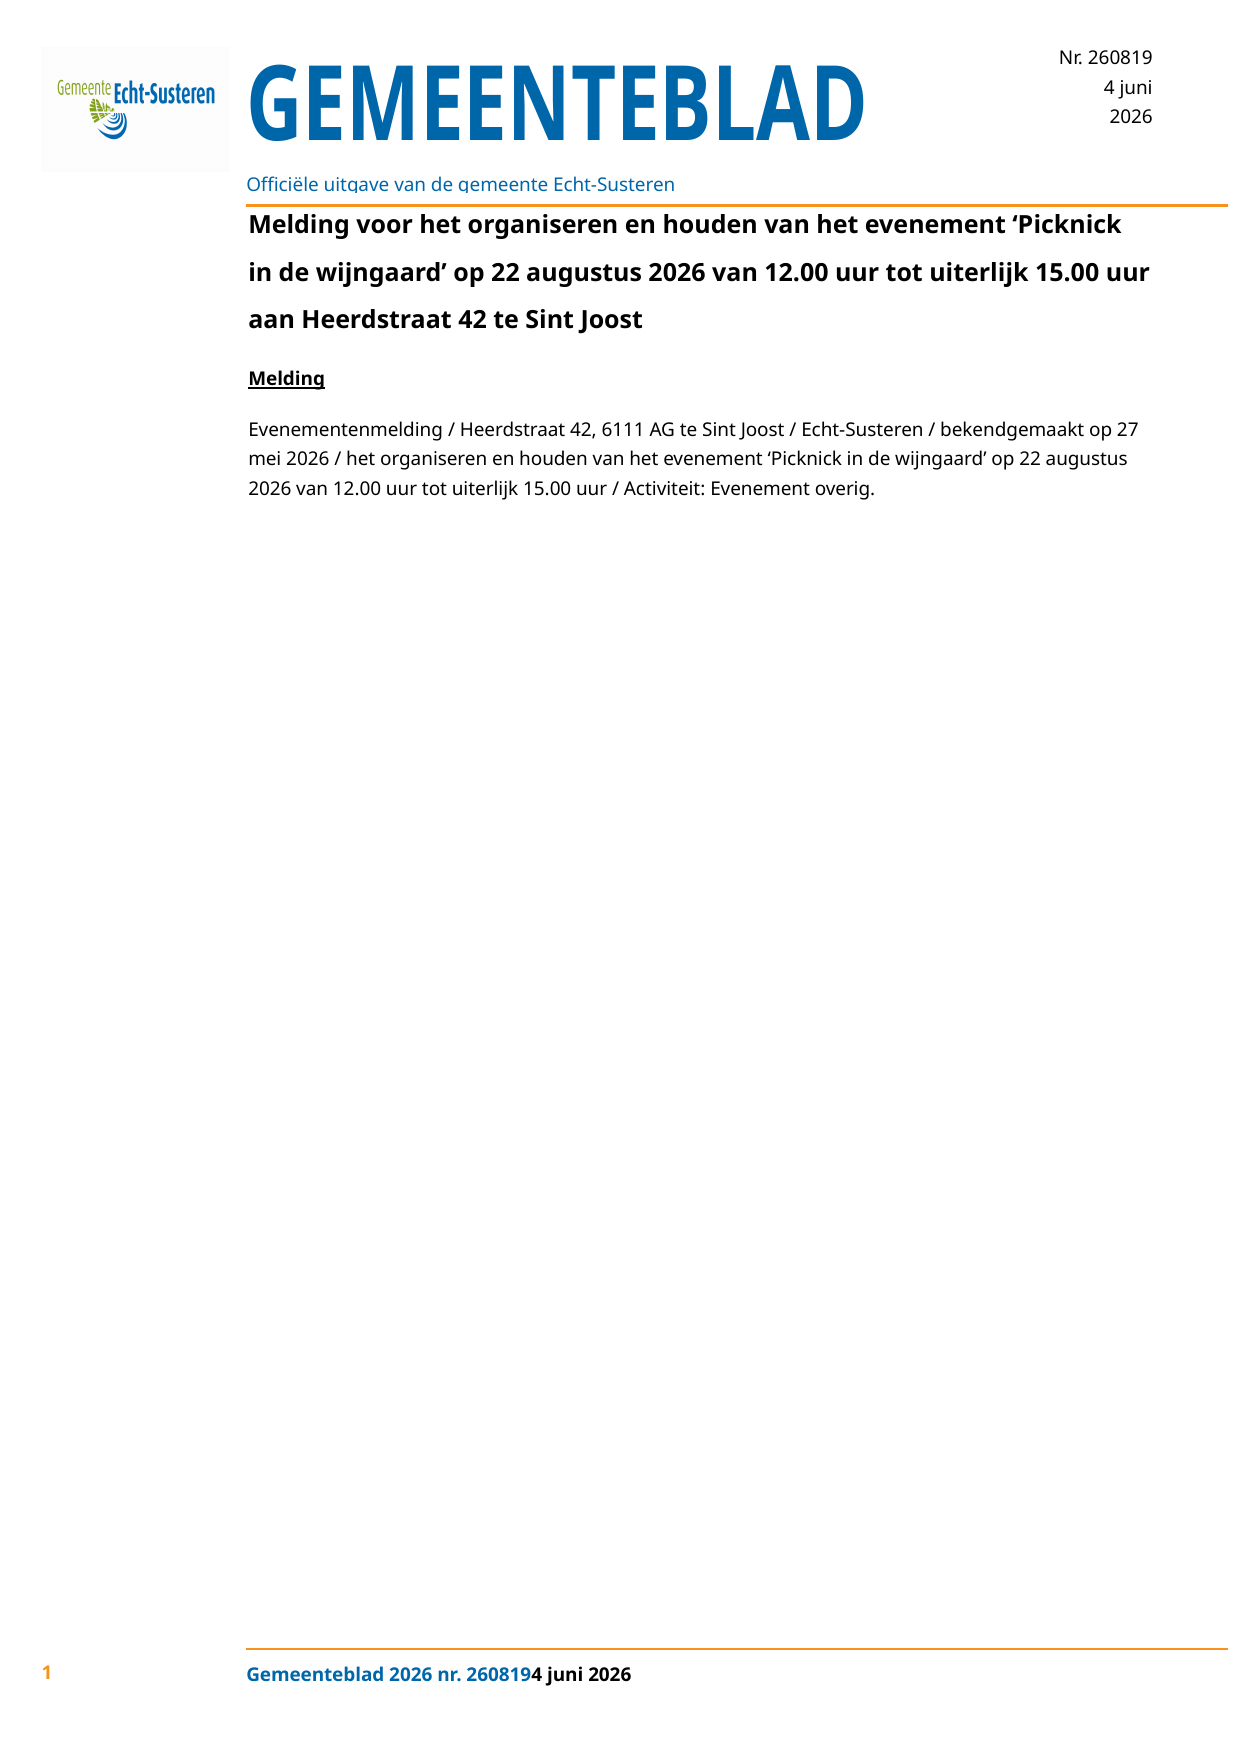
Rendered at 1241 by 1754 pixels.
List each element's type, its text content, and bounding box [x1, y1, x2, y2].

text Evenementenmelding / Heerdstraat 42, 6111 AG te Sint Joost / Echt-Susteren / bekendgemaakt op 27 mei 2026 / het organiseren en houden van het evenement ‘Picknick in de wijngaard’ op 22 augustus 2026 van 12.00 uur tot uiterlijk 15.00 uur / Activiteit: Evenement overig. [248, 416, 1152, 501]
picture [41, 47, 231, 172]
text Melding [248, 366, 1152, 391]
text Melding voor het organiseren en houden van het evenement ‘Picknick in de wijngaard’ op 22 augustus 2026 van 12.00 uur tot uiterlijk 15.00 uur aan Heerdstraat 42 te Sint Joost [248, 207, 1152, 336]
